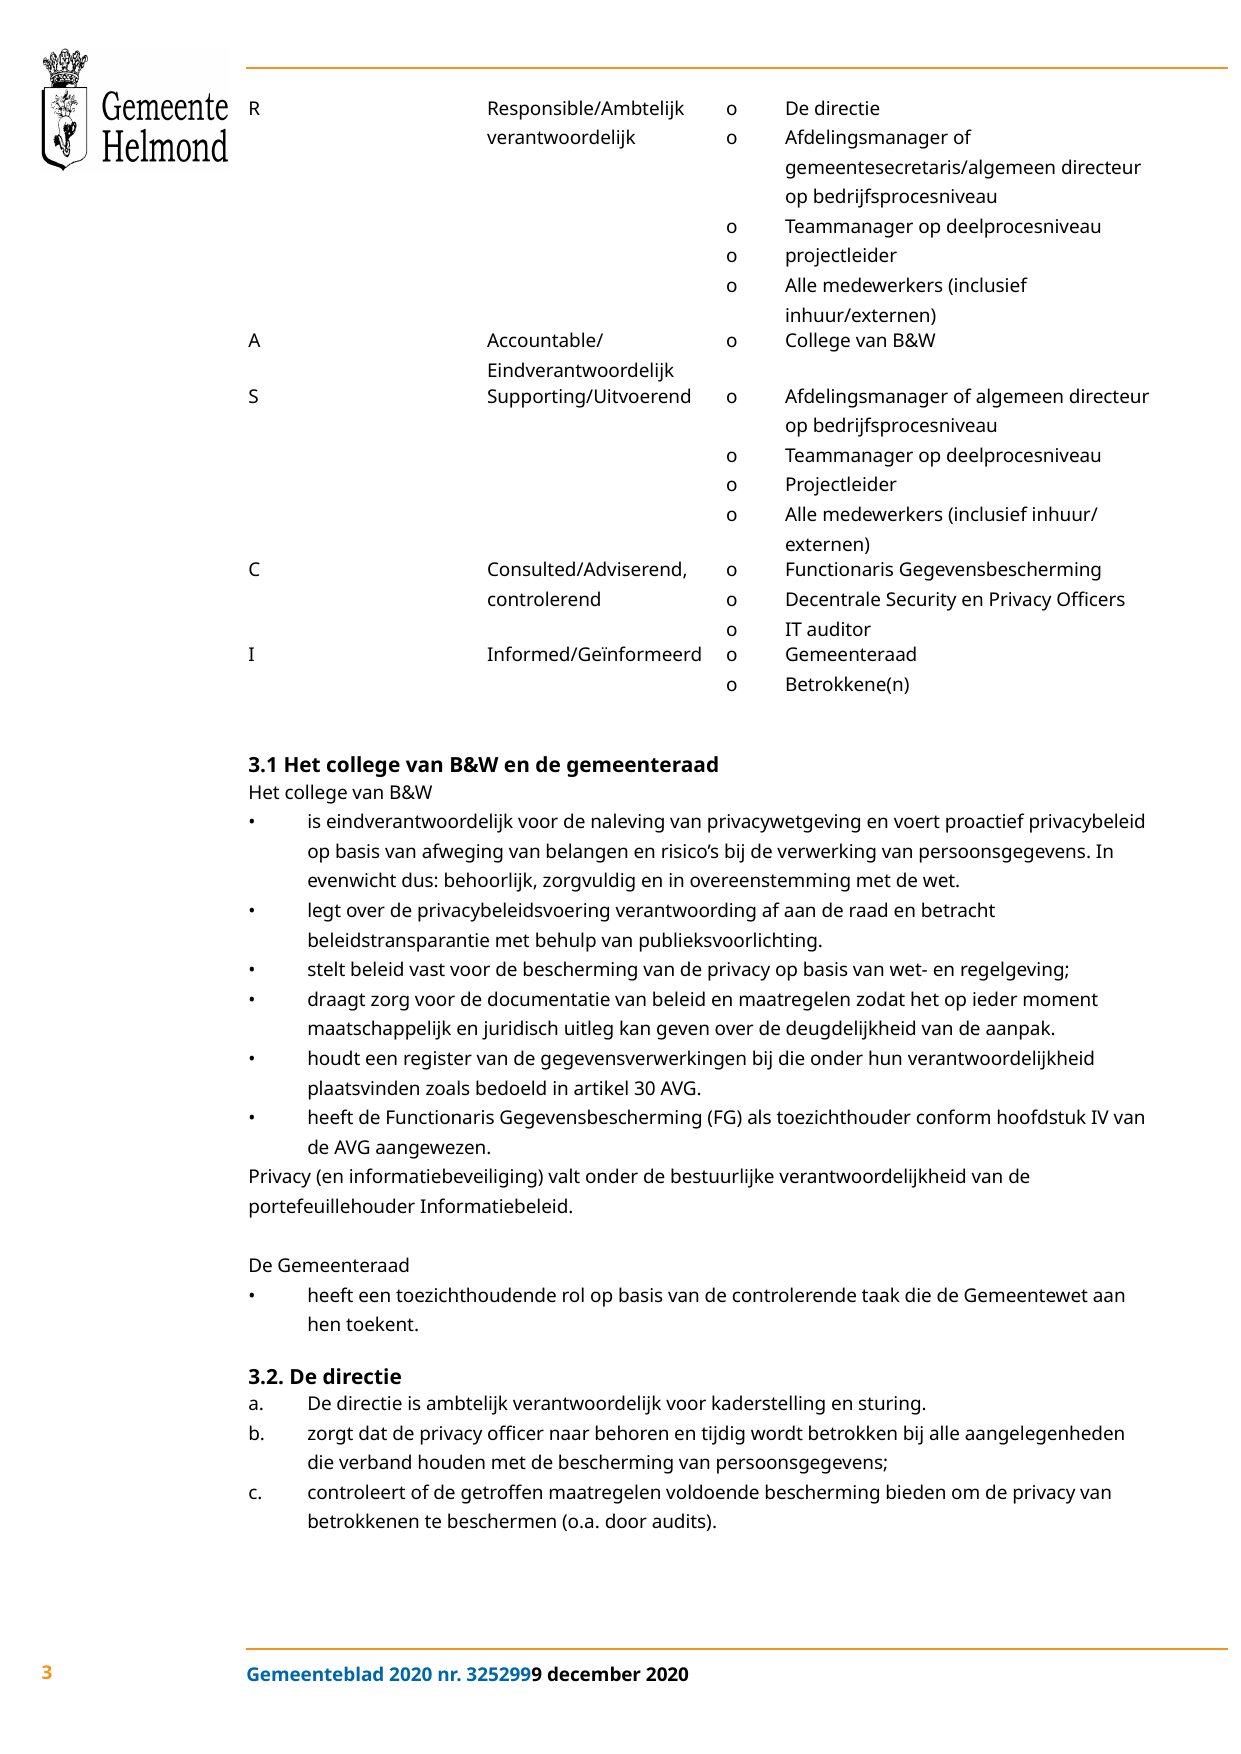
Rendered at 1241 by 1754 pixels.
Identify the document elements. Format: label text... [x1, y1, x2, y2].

table_cell C [248, 557, 487, 641]
table_cell Accountable/ Eindverantwoordelijk [487, 328, 726, 383]
table_cell S [248, 383, 487, 557]
text 3.2. De directie [248, 1362, 1152, 1390]
text De Gemeenteraad [248, 1252, 1152, 1278]
table_cell Consulted/Adviserend, controlerend [487, 557, 726, 641]
text Privacy (en informatiebeveiliging) valt onder de bestuurlijke verantwoordelijkheid van de portefeuillehouder Informatiebeleid. [248, 1163, 1152, 1219]
picture [41, 47, 231, 172]
table_cell Gemeenteraad Betrokkene(n) [726, 641, 1152, 697]
text Het college van B&W [248, 779, 1152, 804]
list controleert of de getroffen maatregelen voldoende bescherming bieden om de privacy van betrokkenen te beschermen (o.a. door audits). [248, 1479, 1152, 1534]
list is eindverantwoordelijk voor de naleving van privacywetgeving en voert proactief privacybeleid op basis van afweging van belangen en risico’s bij de verwerking van persoonsgegevens. In evenwicht dus: behoorlijk, zorgvuldig en in overeenstemming met de wet. [248, 808, 1152, 893]
table_cell De directie Afdelingsmanager of gemeentesecretaris/algemeen directeur op bedrijfsprocesniveau Teammanager op deelprocesniveau projectleider Alle medewerkers (inclusief inhuur/externen) [726, 95, 1152, 328]
table_cell College van B&W [726, 328, 1152, 383]
text 3.1 Het college van B&W en de gemeenteraad [248, 750, 1152, 779]
list heeft de Functionaris Gegevensbescherming (FG) als toezichthouder conform hoofdstuk IV van de AVG aangewezen. [248, 1104, 1152, 1159]
table_cell A [248, 328, 487, 383]
list houdt een register van de gegevensverwerkingen bij die onder hun verantwoordelijkheid plaatsvinden zoals bedoeld in artikel 30 AVG. [248, 1045, 1152, 1100]
list De directie is ambtelijk verantwoordelijk voor kaderstelling en sturing. [248, 1390, 1152, 1416]
table_cell Supporting/Uitvoerend [487, 383, 726, 557]
list stelt beleid vast voor de bescherming van de privacy op basis van wet- en regelgeving; [248, 956, 1152, 982]
list zorgt dat de privacy officer naar behoren en tijdig wordt betrokken bij alle aangelegenheden die verband houden met de bescherming van persoonsgegevens; [248, 1420, 1152, 1475]
table_cell Afdelingsmanager of algemeen directeur op bedrijfsprocesniveau Teammanager op deelprocesniveau Projectleider Alle medewerkers (inclusief inhuur/ externen) [726, 383, 1152, 557]
list legt over de privacybeleidsvoering verantwoording af aan de raad en betracht beleidstransparantie met behulp van publieksvoorlichting. [248, 897, 1152, 952]
table_cell I [248, 641, 487, 697]
list heeft een toezichthoudende rol op basis van de controlerende taak die de Gemeentewet aan hen toekent. [248, 1282, 1152, 1337]
table_cell Informed/Geïnformeerd [487, 641, 726, 697]
table_cell R [248, 95, 487, 328]
list draagt zorg voor de documentatie van beleid en maatregelen zodat het op ieder moment maatschappelijk en juridisch uitleg kan geven over de deugdelijkheid van de aanpak. [248, 986, 1152, 1041]
table_cell Functionaris Gegevensbescherming Decentrale Security en Privacy Officers IT auditor [726, 557, 1152, 641]
table_cell Responsible/Ambtelijk verantwoordelijk [487, 95, 726, 328]
